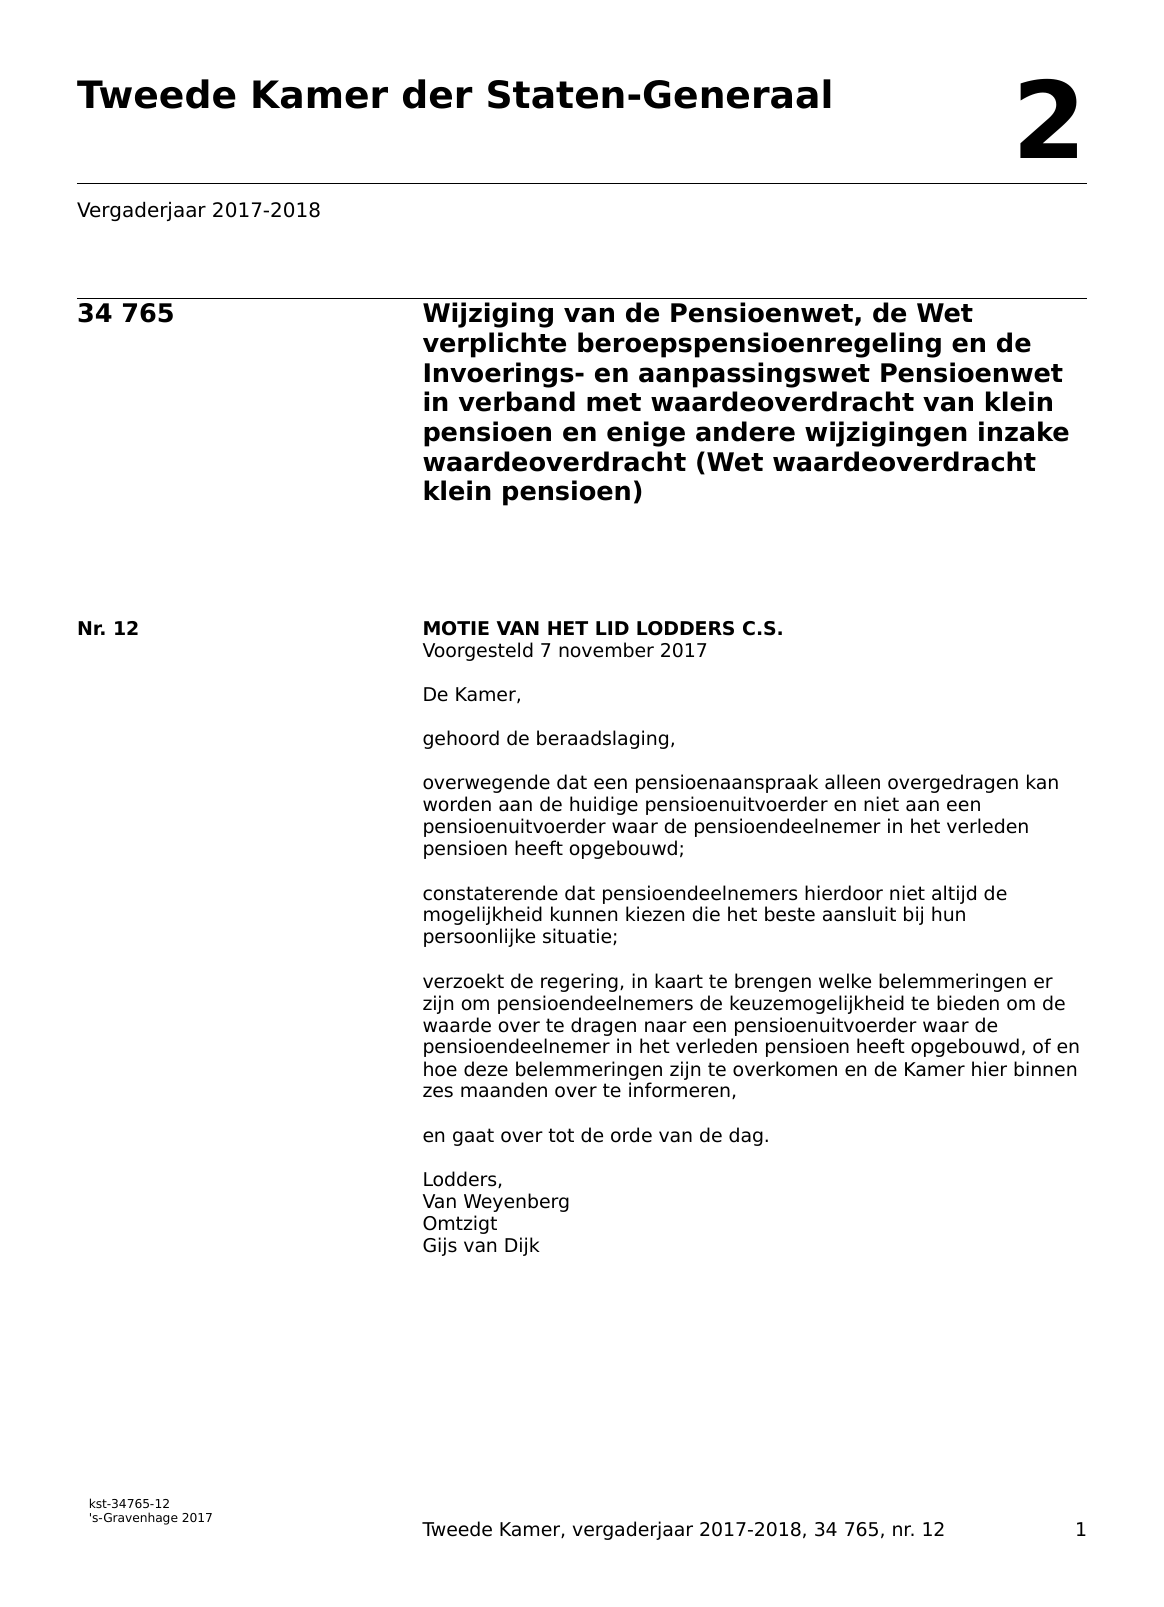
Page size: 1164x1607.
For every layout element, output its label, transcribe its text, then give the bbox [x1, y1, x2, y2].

table_cell Vergaderjaar 2017-2018 [77, 184, 1087, 298]
text constaterende dat pensioendeelnemers hierdoor niet altijd de mogelijkheid kunnen kiezen die het beste aansluit bij hun persoonlijke situatie; [422, 882, 1087, 948]
text De Kamer, [422, 684, 1087, 706]
text verzoekt de regering, in kaart te brengen welke belemmeringen er zijn om pensioendeelnemers de keuzemogelijkheid te bieden om de waarde over te dragen naar een pensioenuitvoerder waar de pensioendeelnemer in het verleden pensioen heeft opgebouwd, of en hoe deze belemmeringen zijn te overkomen en de Kamer hier binnen zes maanden over te informeren, [422, 971, 1087, 1102]
text Omtzigt [422, 1213, 1087, 1235]
text Gijs van Dijk [422, 1235, 1087, 1257]
text overwegende dat een pensioenaanspraak alleen overgedragen kan worden aan de huidige pensioenuitvoerder en niet aan een pensioenuitvoerder waar de pensioendeelnemer in het verleden pensioen heeft opgebouwd; [422, 772, 1087, 860]
subtitle 34 765 Wijziging van de Pensioenwet, de Wet verplichte beroepspensioenregeling en de Invoerings- en aanpassingswet Pensioenwet in verband met waardeoverdracht van klein pensioen en enige andere wijzigingen inzake waardeoverdracht (Wet waardeoverdracht klein pensioen) [77, 299, 1087, 507]
text Lodders, [422, 1169, 1087, 1191]
table_header Tweede Kamer der Staten-Generaal [77, 59, 886, 183]
text Voorgesteld 7 november 2017 [422, 640, 1087, 662]
table_header 2 [886, 59, 1087, 183]
text Van Weyenberg [422, 1191, 1087, 1213]
subtitle Nr. 12 MOTIE VAN HET LID LODDERS C.S. [77, 618, 1087, 640]
text en gaat over tot de orde van de dag. [422, 1124, 1087, 1147]
text 's-Gravenhage 2017 [88, 1511, 323, 1525]
text kst-34765-12 [88, 1497, 323, 1511]
text gehoord de beraadslaging, [422, 728, 1087, 750]
